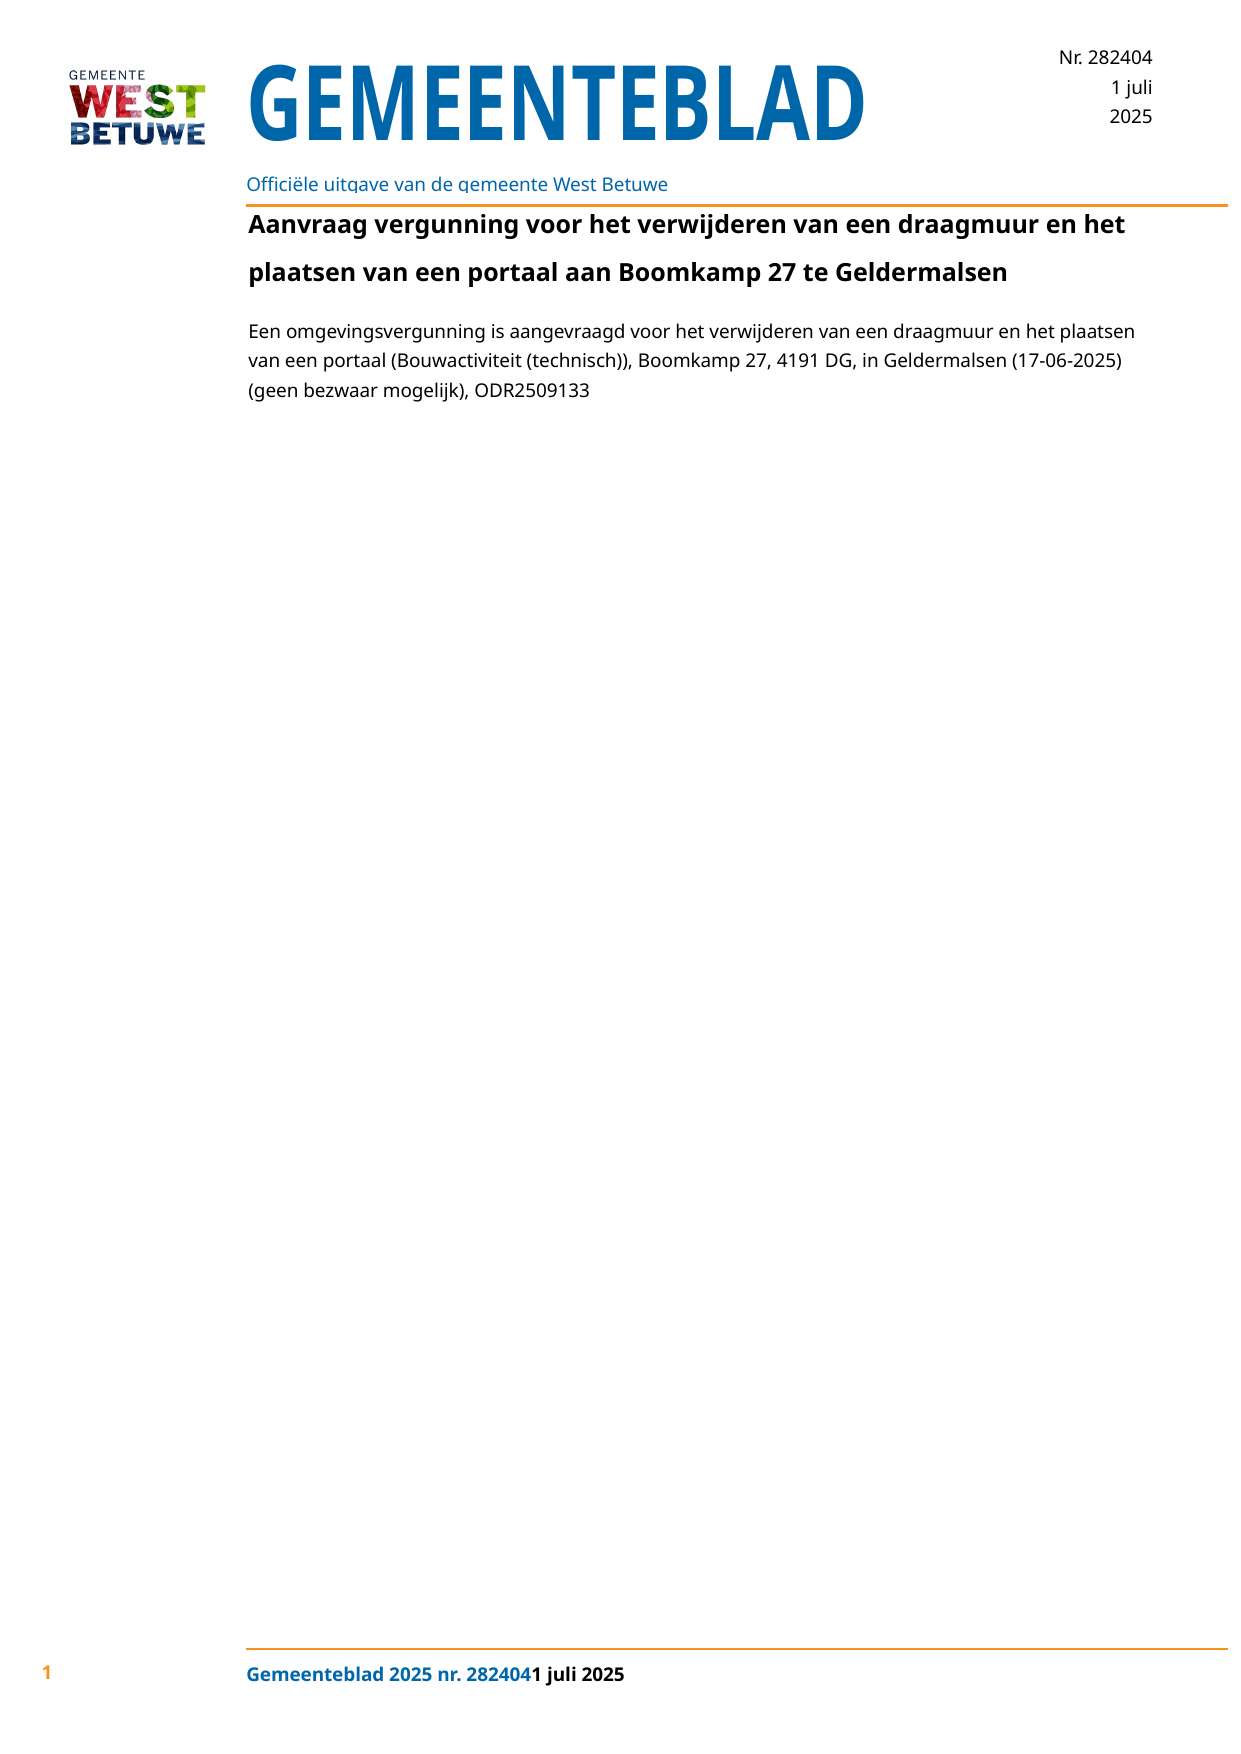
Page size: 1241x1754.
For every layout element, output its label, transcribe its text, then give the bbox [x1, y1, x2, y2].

text Aanvraag vergunning voor het verwijderen van een draagmuur en het plaatsen van een portaal aan Boomkamp 27 te Geldermalsen [248, 207, 1152, 288]
picture [41, 47, 231, 172]
text Een omgevingsvergunning is aangevraagd voor het verwijderen van een draagmuur en het plaatsen van een portaal (Bouwactiviteit (technisch)), Boomkamp 27, 4191 DG, in Geldermalsen (17-06-2025) (geen bezwaar mogelijk), ODR2509133 [248, 318, 1152, 403]
